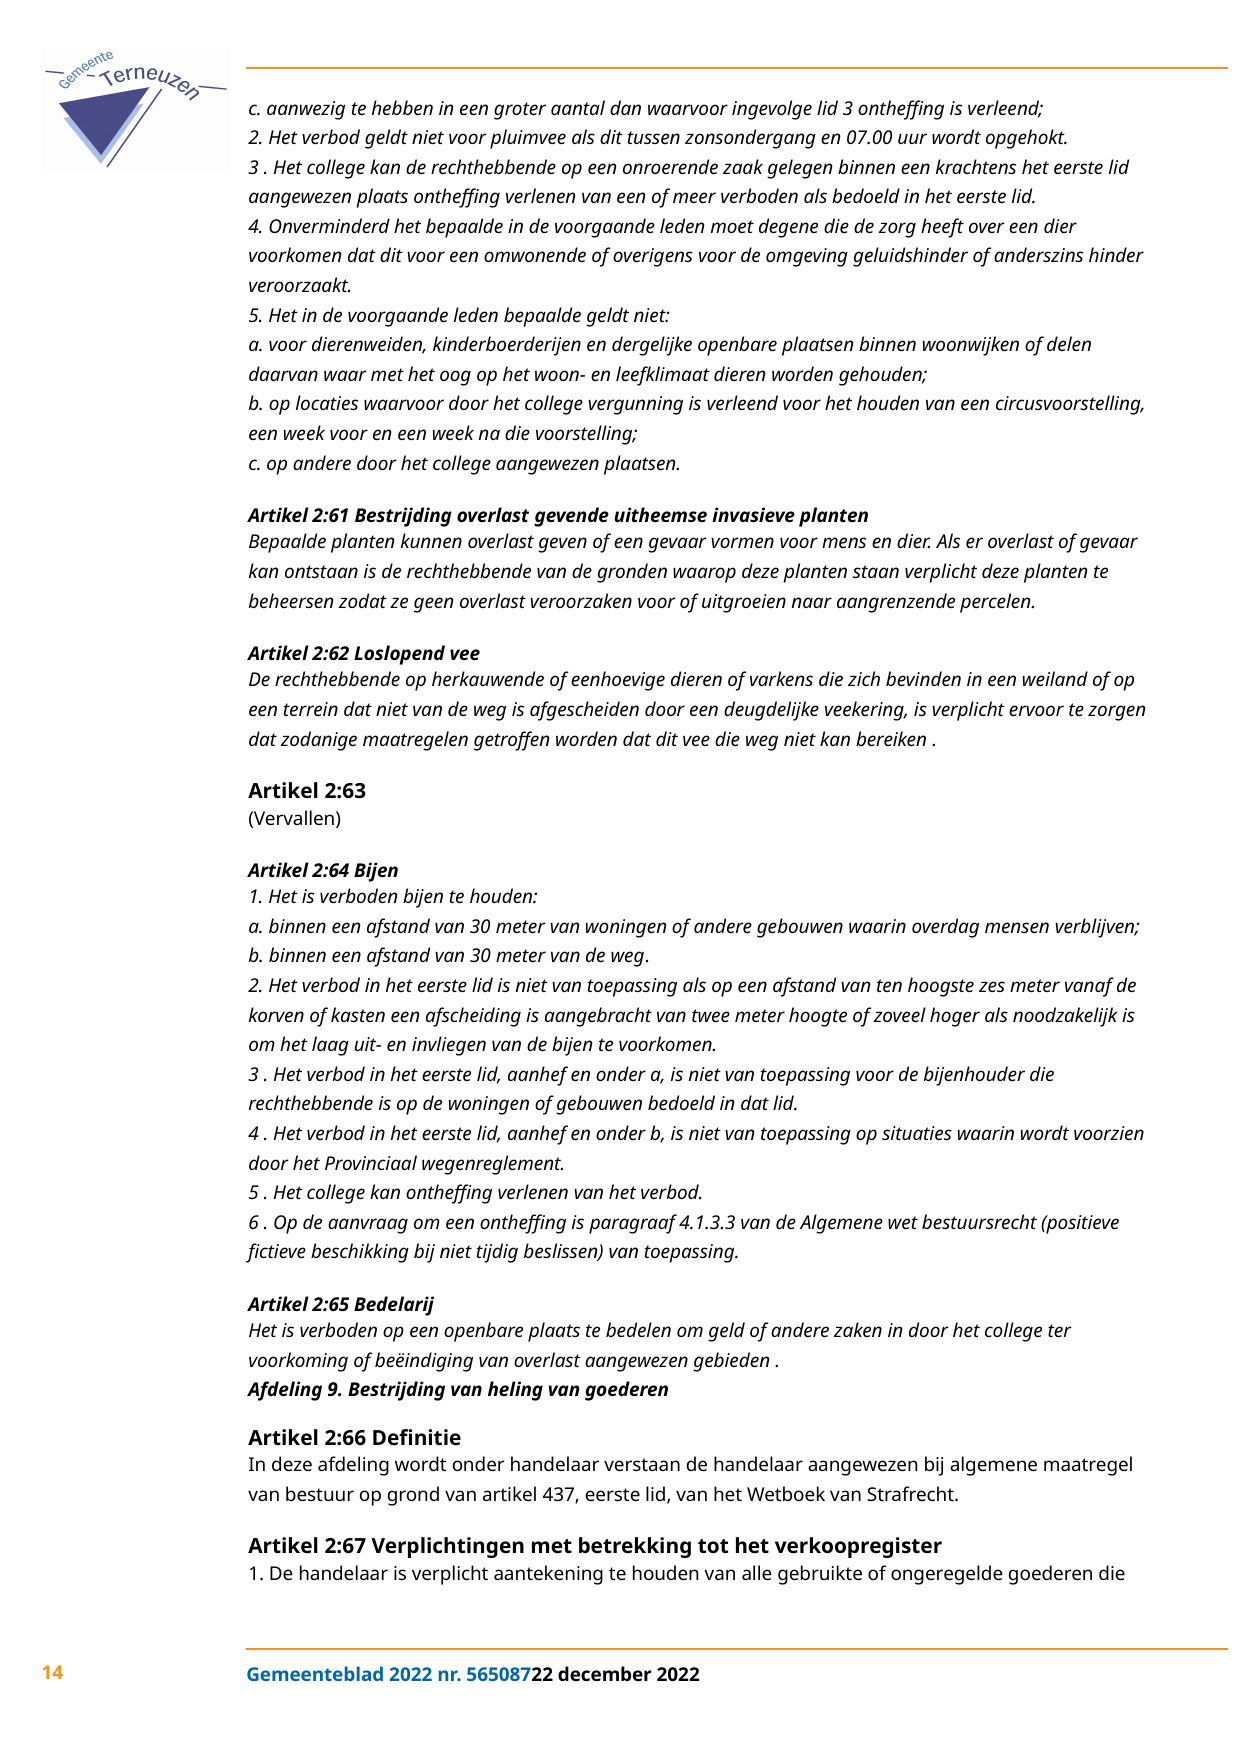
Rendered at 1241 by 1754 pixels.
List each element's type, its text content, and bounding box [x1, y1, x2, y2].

text Artikel 2:64 Bijen [248, 855, 1152, 883]
text Artikel 2:63 [248, 776, 1152, 805]
text Artikel 2:62 Loslopend vee [248, 638, 1152, 667]
text Artikel 2:61 Bestrijding overlast gevende uitheemse invasieve planten [248, 500, 1152, 529]
text Bepaalde planten kunnen overlast geven of een gevaar vormen voor mens en dier. Als er overlast of gevaar kan ontstaan is de rechthebbende van de gronden waarop deze planten staan verplicht deze planten te beheersen zodat ze geen overlast veroorzaken voor of uitgroeien naar aangrenzende percelen. [248, 529, 1152, 613]
text b. binnen een afstand van 30 meter van de weg. [248, 943, 1152, 968]
text a. binnen een afstand van 30 meter van woningen of andere gebouwen waarin overdag mensen verblijven; [248, 913, 1152, 939]
text De rechthebbende op herkauwende of eenhoevige dieren of varkens die zich bevinden in een weiland of op een terrein dat niet van de weg is afgescheiden door een deugdelijke veekering, is verplicht ervoor te zorgen dat zodanige maatregelen getroffen worden dat dit vee die weg niet kan bereiken . [248, 667, 1152, 752]
text Artikel 2:66 Definitie [248, 1423, 1152, 1452]
text 3 . Het verbod in het eerste lid, aanhef en onder a, is niet van toepassing voor de bijenhouder die rechthebbende is op de woningen of gebouwen bedoeld in dat lid. [248, 1061, 1152, 1116]
text 5. Het in de voorgaande leden bepaalde geldt niet: [248, 302, 1152, 328]
text 2. Het verbod in het eerste lid is niet van toepassing als op een afstand van ten hoogste zes meter vanaf de korven of kasten een afscheiding is aangebracht van twee meter hoogte of zoveel hoger als noodzakelijk is om het laag uit- en invliegen van de bijen te voorkomen. [248, 972, 1152, 1057]
text Artikel 2:67 Verplichtingen met betrekking tot het verkoopregister [248, 1532, 1152, 1560]
text 3 . Het college kan de rechthebbende op een onroerende zaak gelegen binnen een krachtens het eerste lid aangewezen plaats ontheffing verlenen van een of meer verboden als bedoeld in het eerste lid. [248, 154, 1152, 209]
text 6 . Op de aanvraag om een ontheffing is paragraaf 4.1.3.3 van de Algemene wet bestuursrecht (positieve fictieve beschikking bij niet tijdig beslissen) van toepassing. [248, 1209, 1152, 1264]
text 1. De handelaar is verplicht aantekening te houden van alle gebruikte of ongeregelde goederen die [248, 1560, 1152, 1586]
text a. voor dierenweiden, kinderboerderijen en dergelijke openbare plaatsen binnen woonwijken of delen daarvan waar met het oog op het woon- en leefklimaat dieren worden gehouden; [248, 331, 1152, 387]
text Het is verboden op een openbare plaats te bedelen om geld of andere zaken in door het college ter voorkoming of beëindiging van overlast aangewezen gebieden . [248, 1317, 1152, 1373]
text 5 . Het college kan ontheffing verlenen van het verbod. [248, 1179, 1152, 1205]
text 2. Het verbod geldt niet voor pluimvee als dit tussen zonsondergang en 07.00 uur wordt opgehokt. [248, 124, 1152, 150]
text Afdeling 9. Bestrijding van heling van goederen [248, 1377, 1152, 1402]
text 4 . Het verbod in het eerste lid, aanhef en onder b, is niet van toepassing op situaties waarin wordt voorzien door het Provinciaal wegenreglement. [248, 1120, 1152, 1176]
text 4. Onverminderd het bepaalde in de voorgaande leden moet degene die de zorg heeft over een dier voorkomen dat dit voor een omwonende of overigens voor de omgeving geluidshinder of anderszins hinder veroorzaakt. [248, 213, 1152, 298]
text b. op locaties waarvoor door het college vergunning is verleend voor het houden van een circusvoorstelling, een week voor en een week na die voorstelling; [248, 391, 1152, 446]
text (Vervallen) [248, 805, 1152, 830]
text Artikel 2:65 Bedelarij [248, 1289, 1152, 1317]
text In deze afdeling wordt onder handelaar verstaan de handelaar aangewezen bij algemene maatregel van bestuur op grond van artikel 437, eerste lid, van het Wetboek van Strafrecht. [248, 1452, 1152, 1507]
text 1. Het is verboden bijen te houden: [248, 883, 1152, 909]
picture [41, 47, 231, 172]
text c. op andere door het college aangewezen plaatsen. [248, 450, 1152, 476]
text c. aanwezig te hebben in een groter aantal dan waarvoor ingevolge lid 3 ontheffing is verleend; [248, 95, 1152, 121]
